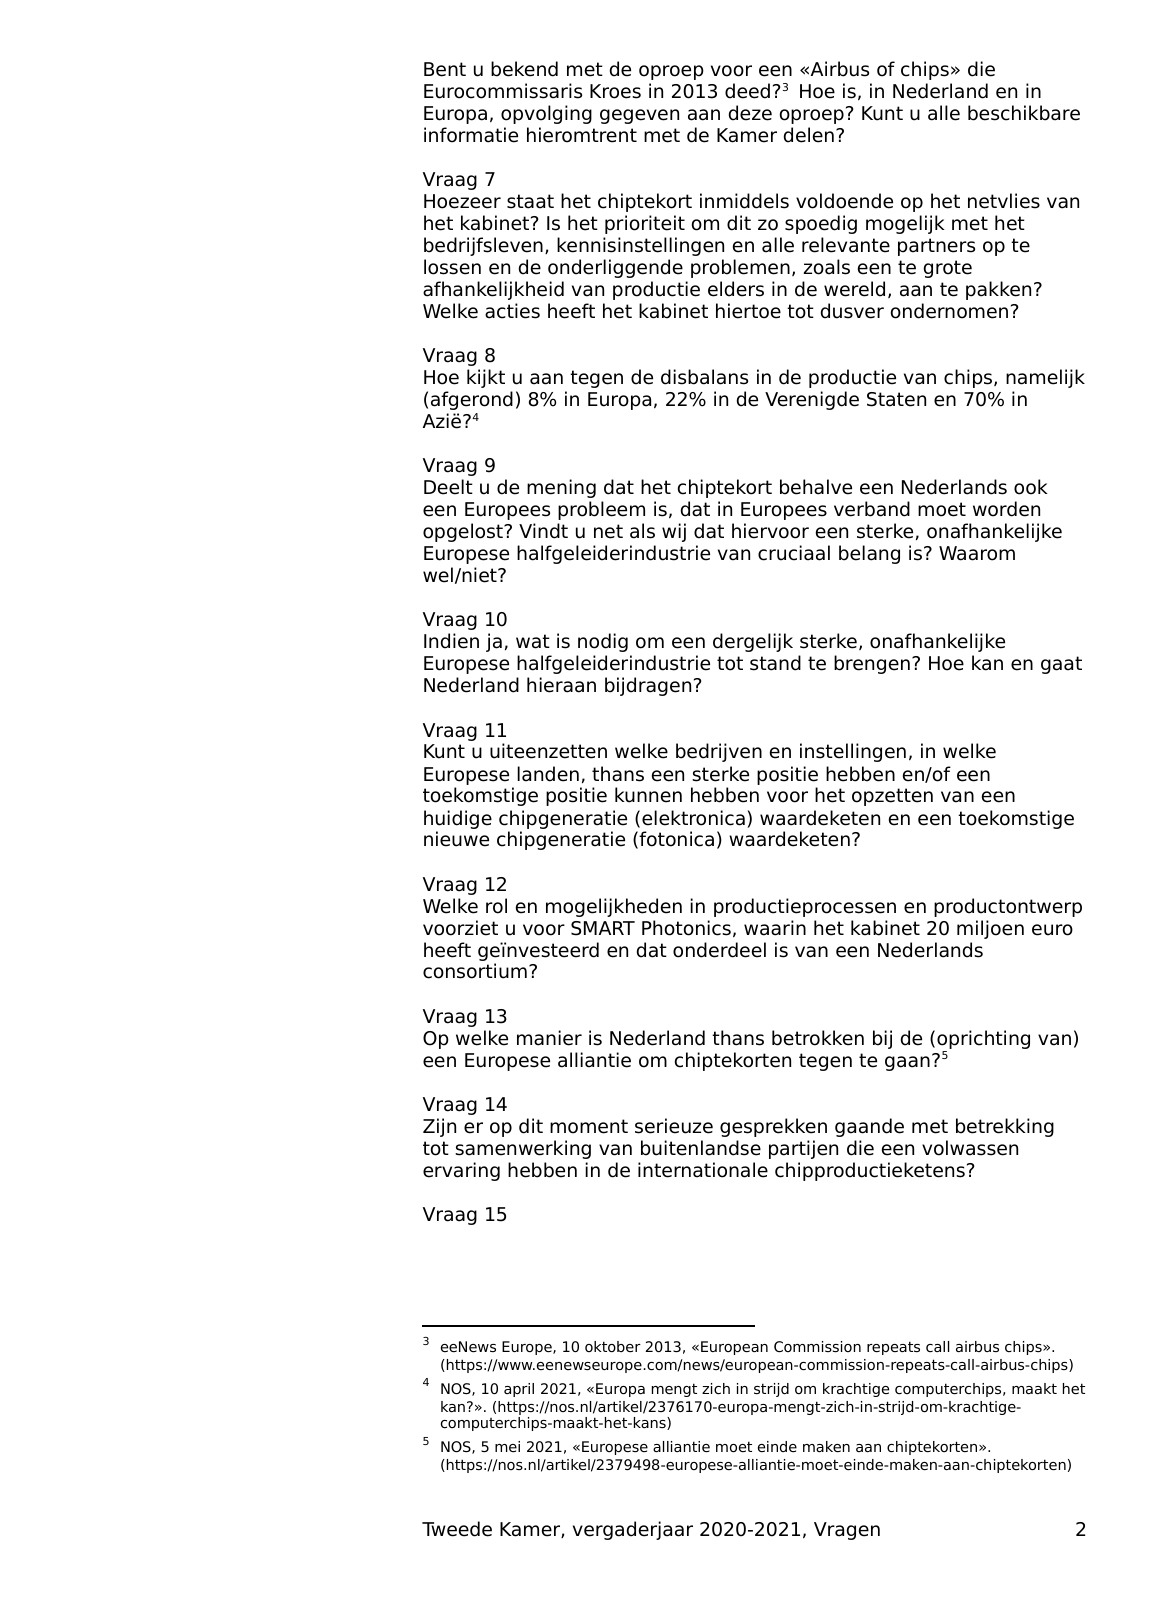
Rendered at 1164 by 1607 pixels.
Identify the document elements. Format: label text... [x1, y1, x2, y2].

text Vraag 12 [422, 873, 1087, 896]
text Kunt u uiteenzetten welke bedrijven en instellingen, in welke Europese landen, thans een sterke positie hebben en/of een toekomstige positie kunnen hebben voor het opzetten van een huidige chipgeneratie (elektronica) waardeketen en een toekomstige nieuwe chipgeneratie (fotonica) waardeketen? [422, 741, 1087, 851]
text eeNews Europe, 10 oktober 2013, «European Commission repeats call airbus chips». (https://www.eenewseurope.com/news/european-commission-repeats-call-airbus-chips) [422, 1335, 1087, 1374]
text Deelt u de mening dat het chiptekort behalve een Nederlands ook een Europees probleem is, dat in Europees verband moet worden opgelost? Vindt u net als wij dat hiervoor een sterke, onafhankelijke Europese halfgeleiderindustrie van cruciaal belang is? Waarom wel/niet? [422, 477, 1087, 587]
text Welke rol en mogelijkheden in productieprocessen en productontwerp voorziet u voor SMART Photonics, waarin het kabinet 20 miljoen euro heeft geïnvesteerd en dat onderdeel is van een Nederlands consortium? [422, 896, 1087, 983]
text Op welke manier is Nederland thans betrokken bij de (oprichting van) een Europese alliantie om chiptekorten tegen te gaan? [422, 1028, 1087, 1072]
text Indien ja, wat is nodig om een dergelijk sterke, onafhankelijke Europese halfgeleiderindustrie tot stand te brengen? Hoe kan en gaat Nederland hieraan bijdragen? [422, 631, 1087, 697]
text Vraag 14 [422, 1094, 1087, 1116]
text Hoe kijkt u aan tegen de disbalans in de productie van chips, namelijk (afgerond) 8% in Europa, 22% in de Verenigde Staten en 70% in Azië? [422, 367, 1087, 433]
text Vraag 8 [422, 345, 1087, 367]
text Vraag 9 [422, 455, 1087, 477]
text Vraag 10 [422, 609, 1087, 631]
text Vraag 11 [422, 719, 1087, 741]
text Vraag 15 [422, 1204, 1087, 1226]
text Vraag 13 [422, 1006, 1087, 1028]
text Vraag 7 [422, 169, 1087, 191]
text Hoezeer staat het chiptekort inmiddels voldoende op het netvlies van het kabinet? Is het prioriteit om dit zo spoedig mogelijk met het bedrijfsleven, kennisinstellingen en alle relevante partners op te lossen en de onderliggende problemen, zoals een te grote afhankelijkheid van productie elders in de wereld, aan te pakken? Welke acties heeft het kabinet hiertoe tot dusver ondernomen? [422, 191, 1087, 323]
text NOS, 10 april 2021, «Europa mengt zich in strijd om krachtige computerchips, maakt het kan?». (https://nos.nl/artikel/2376170-europa-mengt-zich-in-strijd-om-krachtige-computerchips-maakt-het-kans) [422, 1377, 1087, 1432]
text Zijn er op dit moment serieuze gesprekken gaande met betrekking tot samenwerking van buitenlandse partijen die een volwassen ervaring hebben in de internationale chipproductieketens? [422, 1116, 1087, 1182]
text Bent u bekend met de oproep voor een «Airbus of chips» die Eurocommissaris Kroes in 2013 deed? Hoe is, in Nederland en in Europa, opvolging gegeven aan deze oproep? Kunt u alle beschikbare informatie hieromtrent met de Kamer delen? [422, 59, 1087, 147]
text NOS, 5 mei 2021, «Europese alliantie moet einde maken aan chiptekorten». (https://nos.nl/artikel/2379498-europese-alliantie-moet-einde-maken-aan-chiptekorten) [422, 1435, 1087, 1474]
